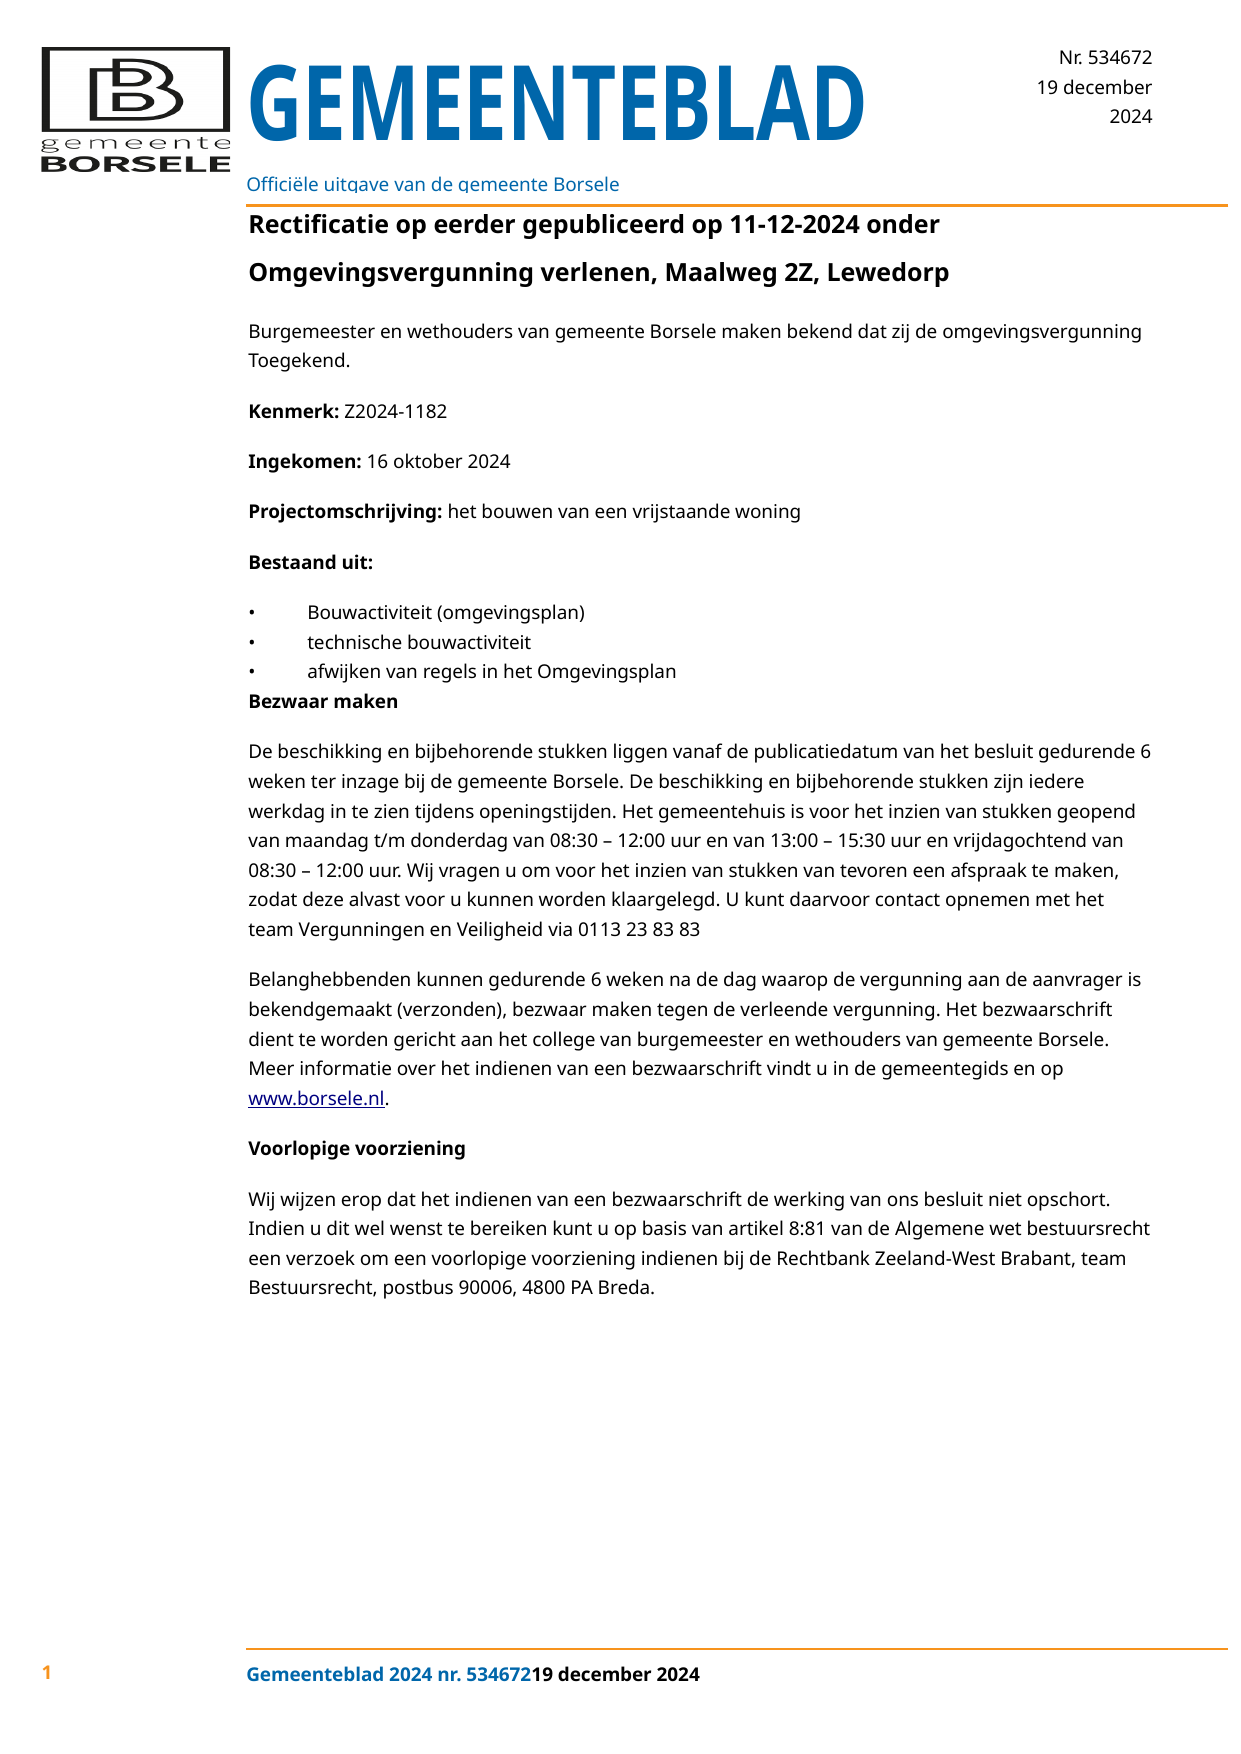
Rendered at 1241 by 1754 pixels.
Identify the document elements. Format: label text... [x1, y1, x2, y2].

text Wij wijzen erop dat het indienen van een bezwaarschrift de werking van ons besluit niet opschort. Indien u dit wel wenst te bereiken kunt u op basis van artikel 8:81 van de Algemene wet bestuursrecht een verzoek om een voorlopige voorziening indienen bij de Rechtbank Zeeland-West Brabant, team Bestuursrecht, postbus 90006, 4800 PA Breda. [248, 1186, 1152, 1300]
text De beschikking en bijbehorende stukken liggen vanaf de publicatiedatum van het besluit gedurende 6 weken ter inzage bij de gemeente Borsele. De beschikking en bijbehorende stukken zijn iedere werkdag in te zien tijdens openingstijden. Het gemeentehuis is voor het inzien van stukken geopend van maandag t/m donderdag van 08:30 – 12:00 uur en van 13:00 – 15:30 uur en vrijdagochtend van 08:30 – 12:00 uur. Wij vragen u om voor het inzien van stukken van tevoren een afspraak te maken, zodat deze alvast voor u kunnen worden klaargelegd. U kunt daarvoor contact opnemen met het team Vergunningen en Veiligheid via 0113 23 83 83 [248, 739, 1152, 942]
text Voorlopige voorziening [248, 1135, 1152, 1161]
text Belanghebbenden kunnen gedurende 6 weken na de dag waarop de vergunning aan de aanvrager is bekendgemaakt (verzonden), bezwaar maken tegen de verleende vergunning. Het bezwaarschrift dient te worden gericht aan het college van burgemeester en wethouders van gemeente Borsele. Meer informatie over het indienen van een bezwaarschrift vindt u in de gemeentegids en op www.borsele.nl. [248, 967, 1152, 1111]
text Burgemeester en wethouders van gemeente Borsele maken bekend dat zij de omgevingsvergunning Toegekend. [248, 318, 1152, 373]
text Bezwaar maken [248, 688, 1152, 714]
text Ingekomen: 16 oktober 2024 [248, 448, 1152, 474]
list afwijken van regels in het Omgevingsplan [248, 659, 1152, 684]
list Bouwactiviteit (omgevingsplan) [248, 599, 1152, 625]
text Bestaand uit: [248, 549, 1152, 575]
text Kenmerk: Z2024-1182 [248, 398, 1152, 424]
text Rectificatie op eerder gepubliceerd op 11-12-2024 onder Omgevingsvergunning verlenen, Maalweg 2Z, Lewedorp [248, 207, 1152, 288]
picture [41, 47, 231, 172]
text Projectomschrijving: het bouwen van een vrijstaande woning [248, 499, 1152, 524]
list technische bouwactiviteit [248, 629, 1152, 655]
